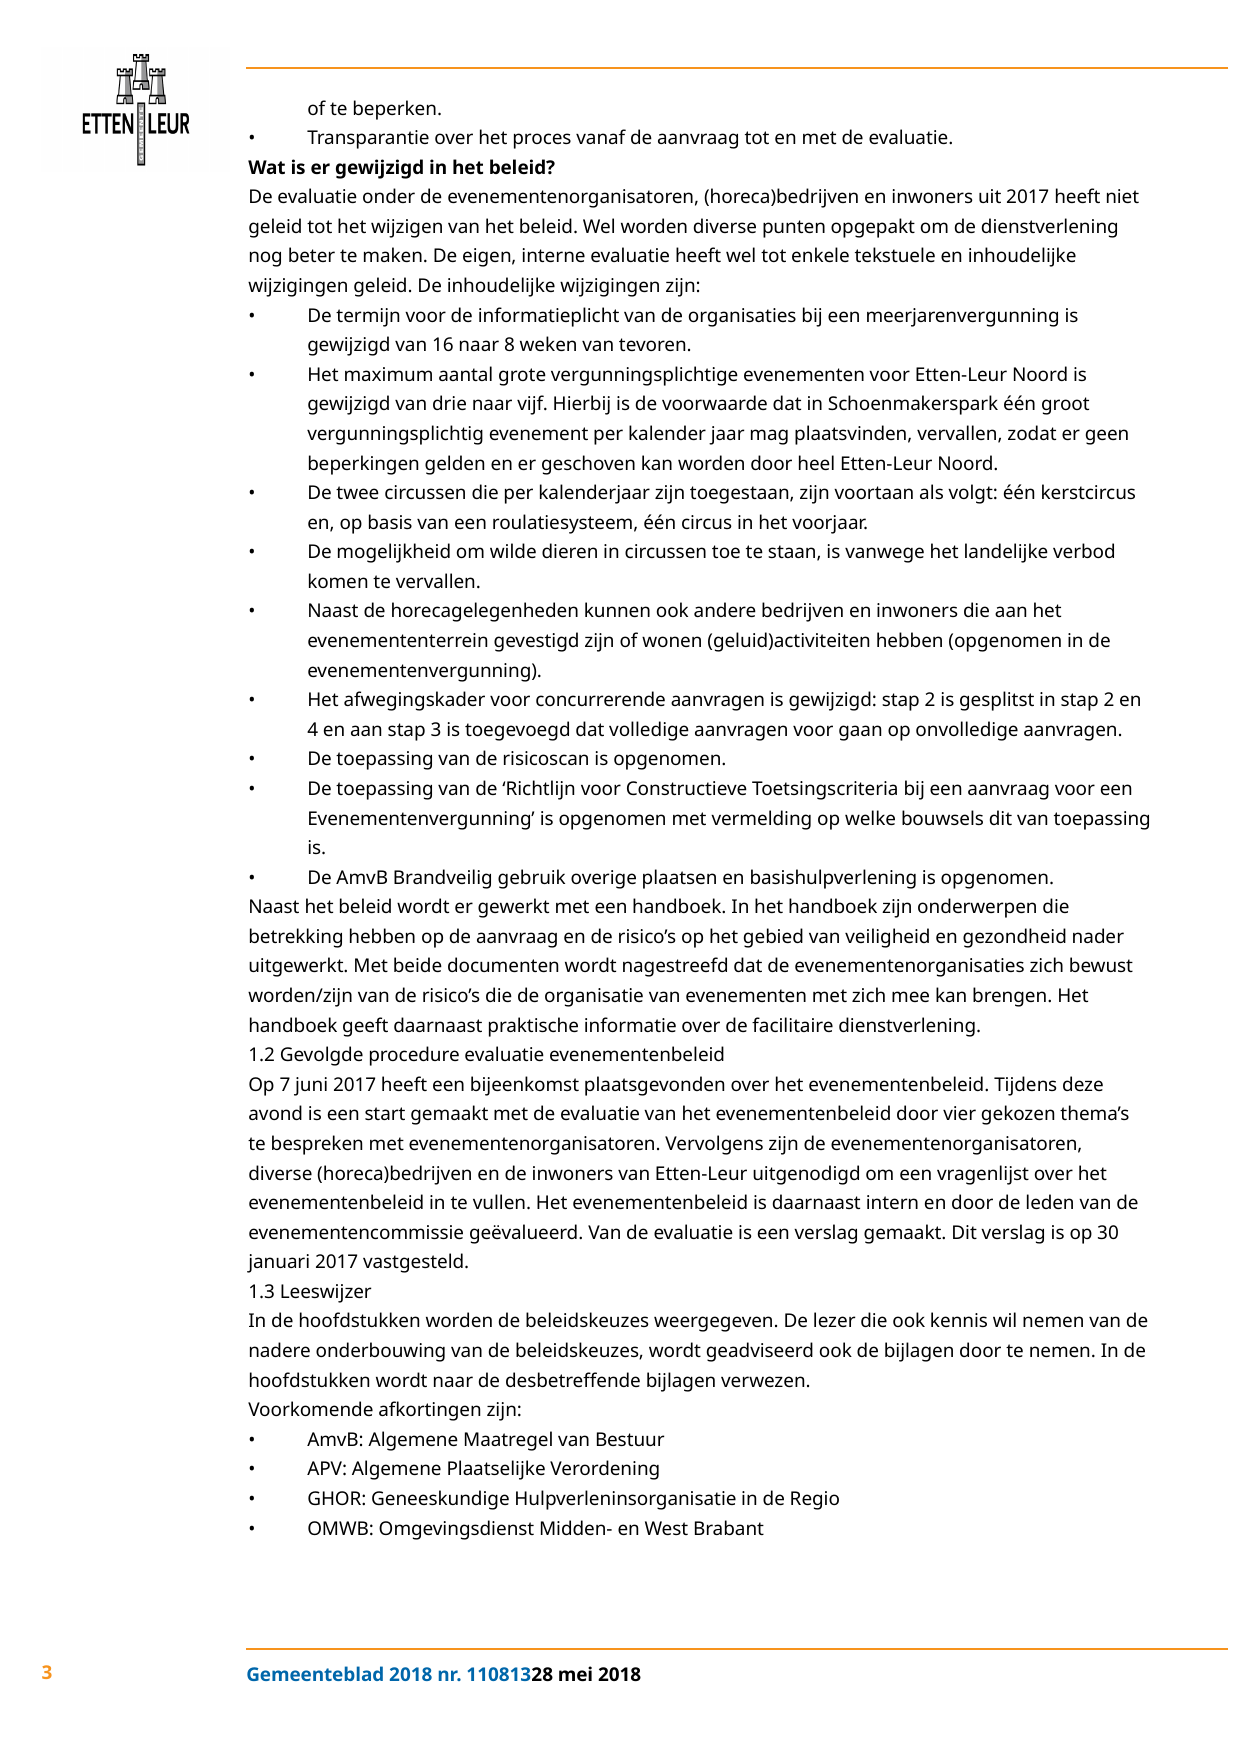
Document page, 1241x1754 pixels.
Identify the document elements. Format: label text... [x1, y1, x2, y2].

text 1.2 Gevolgde procedure evaluatie evenementenbeleid [248, 1041, 1152, 1067]
text Voorkomende afkortingen zijn: [248, 1396, 1152, 1422]
text Op 7 juni 2017 heeft een bijeenkomst plaatsgevonden over het evenementenbeleid. Tijdens deze avond is een start gemaakt met de evaluatie van het evenementenbeleid door vier gekozen thema’s te bespreken met evenementenorganisatoren. Vervolgens zijn de evenementenorganisatoren, diverse (horeca)bedrijven en de inwoners van Etten-Leur uitgenodigd om een vragenlijst over het evenementenbeleid in te vullen. Het evenementenbeleid is daarnaast intern en door de leden van de evenementencommissie geëvalueerd. Van de evaluatie is een verslag gemaakt. Dit verslag is op 30 januari 2017 vastgesteld. [248, 1071, 1152, 1274]
text Naast het beleid wordt er gewerkt met een handboek. In het handboek zijn onderwerpen die betrekking hebben op de aanvraag en de risico’s op het gebied van veiligheid en gezondheid nader uitgewerkt. Met beide documenten wordt nagestreefd dat de evenementenorganisaties zich bewust worden/zijn van de risico’s die de organisatie van evenementen met zich mee kan brengen. Het handboek geeft daarnaast praktische informatie over de facilitaire dienstverlening. [248, 893, 1152, 1038]
list De termijn voor de informatieplicht van de organisaties bij een meerjarenvergunning is gewijzigd van 16 naar 8 weken van tevoren. [248, 302, 1152, 357]
list De mogelijkheid om wilde dieren in circussen toe te staan, is vanwege het landelijke verbod komen te vervallen. [248, 538, 1152, 594]
list Naast de horecagelegenheden kunnen ook andere bedrijven en inwoners die aan het evenemententerrein gevestigd zijn of wonen (geluid)activiteiten hebben (opgenomen in de evenementenvergunning). [248, 598, 1152, 683]
text 1.3 Leeswijzer [248, 1278, 1152, 1304]
list AmvB: Algemene Maatregel van Bestuur [248, 1426, 1152, 1452]
list Het afwegingskader voor concurrerende aanvragen is gewijzigd: stap 2 is gesplitst in stap 2 en 4 en aan stap 3 is toegevoegd dat volledige aanvragen voor gaan op onvolledige aanvragen. [248, 686, 1152, 742]
list Het maximum aantal grote vergunningsplichtige evenementen voor Etten-Leur Noord is gewijzigd van drie naar vijf. Hierbij is de voorwaarde dat in Schoenmakerspark één groot vergunningsplichtig evenement per kalender jaar mag plaatsvinden, vervallen, zodat er geen beperkingen gelden en er geschoven kan worden door heel Etten-Leur Noord. [248, 361, 1152, 476]
text Wat is er gewijzigd in het beleid? [248, 154, 1152, 180]
text In de hoofdstukken worden de beleidskeuzes weergegeven. De lezer die ook kennis wil nemen van de nadere onderbouwing van de beleidskeuzes, wordt geadviseerd ook de bijlagen door te nemen. In de hoofdstukken wordt naar de desbetreffende bijlagen verwezen. [248, 1308, 1152, 1393]
list GHOR: Geneeskundige Hulpverleninsorganisatie in de Regio [248, 1485, 1152, 1511]
list OMWB: Omgevingsdienst Midden- en West Brabant [248, 1515, 1152, 1541]
picture [41, 47, 231, 172]
list of te beperken. [248, 95, 1152, 121]
list APV: Algemene Plaatselijke Verordening [248, 1456, 1152, 1481]
list Transparantie over het proces vanaf de aanvraag tot en met de evaluatie. [248, 124, 1152, 150]
list De toepassing van de risicoscan is opgenomen. [248, 746, 1152, 771]
list De twee circussen die per kalenderjaar zijn toegestaan, zijn voortaan als volgt: één kerstcircus en, op basis van een roulatiesysteem, één circus in het voorjaar. [248, 479, 1152, 535]
text De evaluatie onder de evenementenorganisatoren, (horeca)bedrijven en inwoners uit 2017 heeft niet geleid tot het wijzigen van het beleid. Wel worden diverse punten opgepakt om de dienstverlening nog beter te maken. De eigen, interne evaluatie heeft wel tot enkele tekstuele en inhoudelijke wijzigingen geleid. De inhoudelijke wijzigingen zijn: [248, 183, 1152, 298]
list De AmvB Brandveilig gebruik overige plaatsen en basishulpverlening is opgenomen. [248, 864, 1152, 890]
list De toepassing van de ‘Richtlijn voor Constructieve Toetsingscriteria bij een aanvraag voor een Evenementenvergunning’ is opgenomen met vermelding op welke bouwsels dit van toepassing is. [248, 775, 1152, 860]
